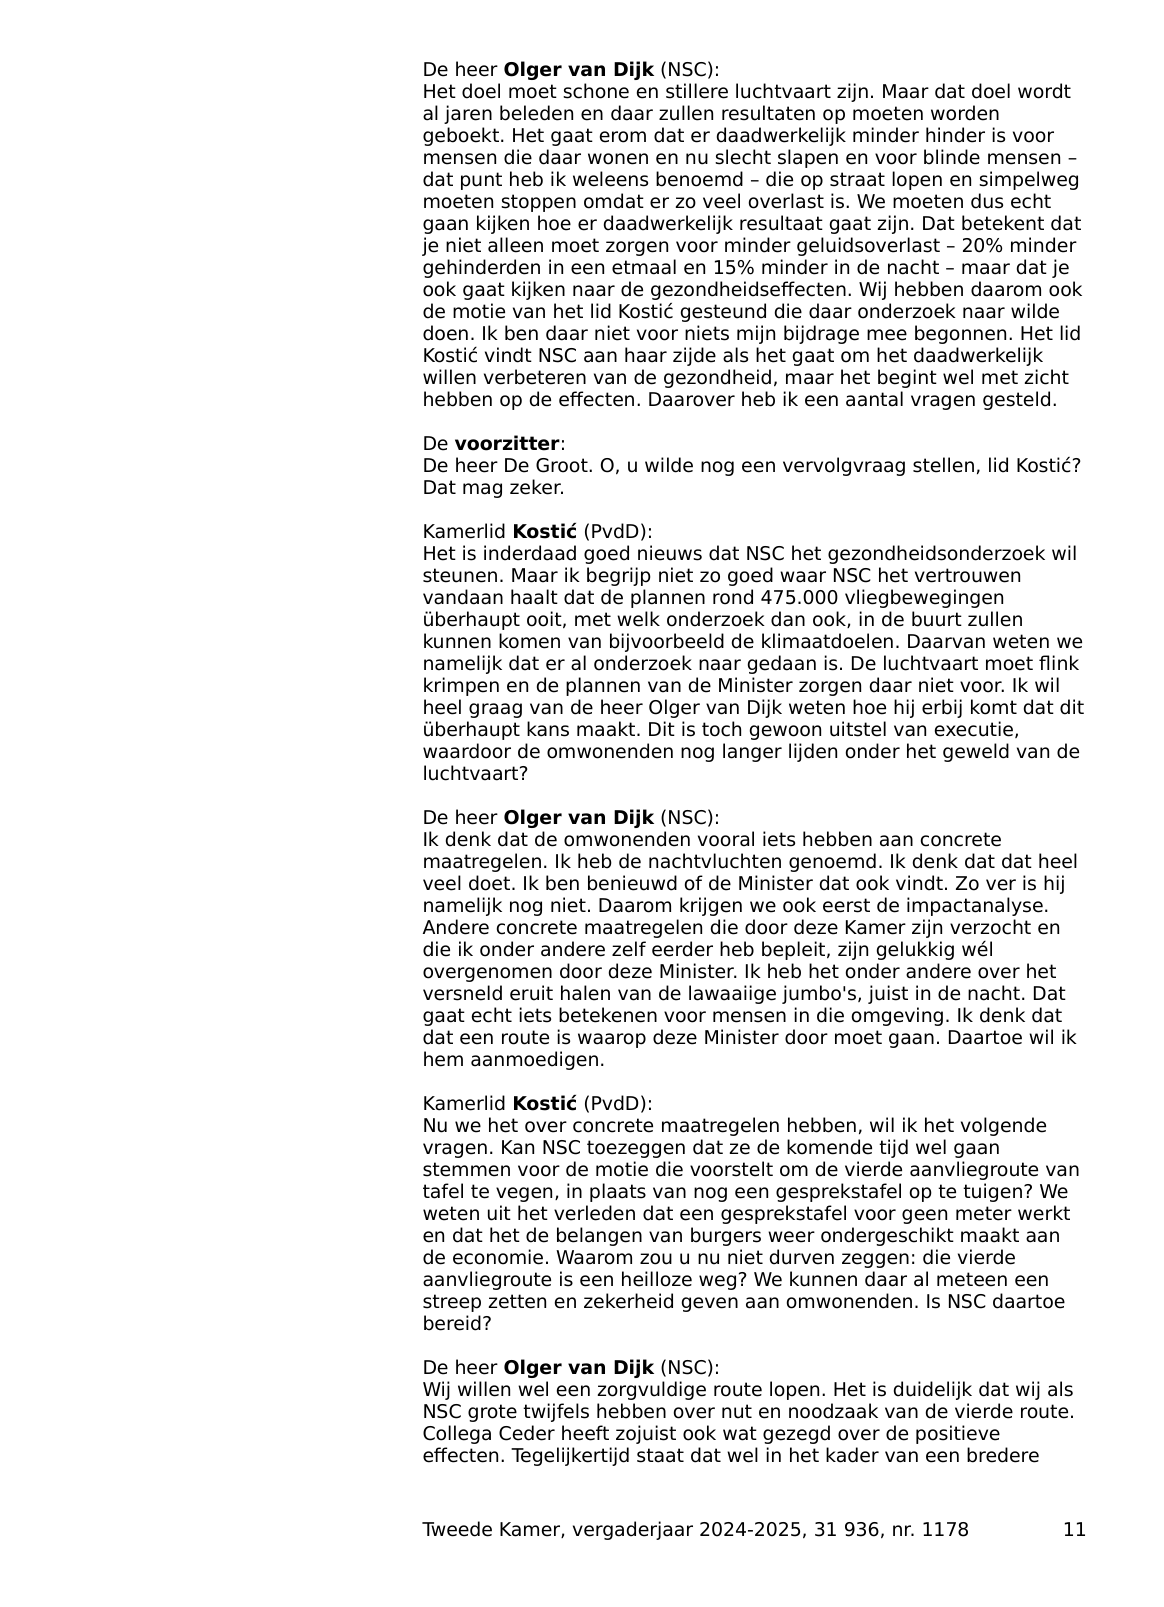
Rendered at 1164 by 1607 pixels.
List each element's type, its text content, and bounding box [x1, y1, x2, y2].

text Ik denk dat de omwonenden vooral iets hebben aan concrete maatregelen. Ik heb de nachtvluchten genoemd. Ik denk dat dat heel veel doet. Ik ben benieuwd of de Minister dat ook vindt. Zo ver is hij namelijk nog niet. Daarom krijgen we ook eerst de impactanalyse. Andere concrete maatregelen die door deze Kamer zijn verzocht en die ik onder andere zelf eerder heb bepleit, zijn gelukkig wél overgenomen door deze Minister. Ik heb het onder andere over het versneld eruit halen van de lawaaiige jumbo's, juist in de nacht. Dat gaat echt iets betekenen voor mensen in die omgeving. Ik denk dat dat een route is waarop deze Minister door moet gaan. Daartoe wil ik hem aanmoedigen. [422, 829, 1087, 1071]
text De heer Olger van Dijk (NSC): [422, 59, 1087, 81]
text Kamerlid Kostić (PvdD): [422, 1093, 1087, 1115]
text Het is inderdaad goed nieuws dat NSC het gezondheidsonderzoek wil steunen. Maar ik begrijp niet zo goed waar NSC het vertrouwen vandaan haalt dat de plannen rond 475.000 vliegbewegingen überhaupt ooit, met welk onderzoek dan ook, in de buurt zullen kunnen komen van bijvoorbeeld de klimaatdoelen. Daarvan weten we namelijk dat er al onderzoek naar gedaan is. De luchtvaart moet flink krimpen en de plannen van de Minister zorgen daar niet voor. Ik wil heel graag van de heer Olger van Dijk weten hoe hij erbij komt dat dit überhaupt kans maakt. Dit is toch gewoon uitstel van executie, waardoor de omwonenden nog langer lijden onder het geweld van de luchtvaart? [422, 543, 1087, 785]
text De heer Olger van Dijk (NSC): [422, 1357, 1087, 1379]
text Het doel moet schone en stillere luchtvaart zijn. Maar dat doel wordt al jaren beleden en daar zullen resultaten op moeten worden geboekt. Het gaat erom dat er daadwerkelijk minder hinder is voor mensen die daar wonen en nu slecht slapen en voor blinde mensen – dat punt heb ik weleens benoemd – die op straat lopen en simpelweg moeten stoppen omdat er zo veel overlast is. We moeten dus echt gaan kijken hoe er daadwerkelijk resultaat gaat zijn. Dat betekent dat je niet alleen moet zorgen voor minder geluidsoverlast – 20% minder gehinderden in een etmaal en 15% minder in de nacht – maar dat je ook gaat kijken naar de gezondheidseffecten. Wij hebben daarom ook de motie van het lid Kostić gesteund die daar onderzoek naar wilde doen. Ik ben daar niet voor niets mijn bijdrage mee begonnen. Het lid Kostić vindt NSC aan haar zijde als het gaat om het daadwerkelijk willen verbeteren van de gezondheid, maar het begint wel met zicht hebben op de effecten. Daarover heb ik een aantal vragen gesteld. [422, 81, 1087, 411]
text De voorzitter: [422, 433, 1087, 455]
text Wij willen wel een zorgvuldige route lopen. Het is duidelijk dat wij als NSC grote twijfels hebben over nut en noodzaak van de vierde route. Collega Ceder heeft zojuist ook wat gezegd over de positieve effecten. Tegelijkertijd staat dat wel in het kader van een bredere [422, 1379, 1087, 1467]
text Kamerlid Kostić (PvdD): [422, 521, 1087, 543]
text Nu we het over concrete maatregelen hebben, wil ik het volgende vragen. Kan NSC toezeggen dat ze de komende tijd wel gaan stemmen voor de motie die voorstelt om de vierde aanvliegroute van tafel te vegen, in plaats van nog een gesprekstafel op te tuigen? We weten uit het verleden dat een gesprekstafel voor geen meter werkt en dat het de belangen van burgers weer ondergeschikt maakt aan de economie. Waarom zou u nu niet durven zeggen: die vierde aanvliegroute is een heilloze weg? We kunnen daar al meteen een streep zetten en zekerheid geven aan omwonenden. Is NSC daartoe bereid? [422, 1115, 1087, 1335]
text De heer Olger van Dijk (NSC): [422, 807, 1087, 829]
text De heer De Groot. O, u wilde nog een vervolgvraag stellen, lid Kostić? Dat mag zeker. [422, 455, 1087, 499]
